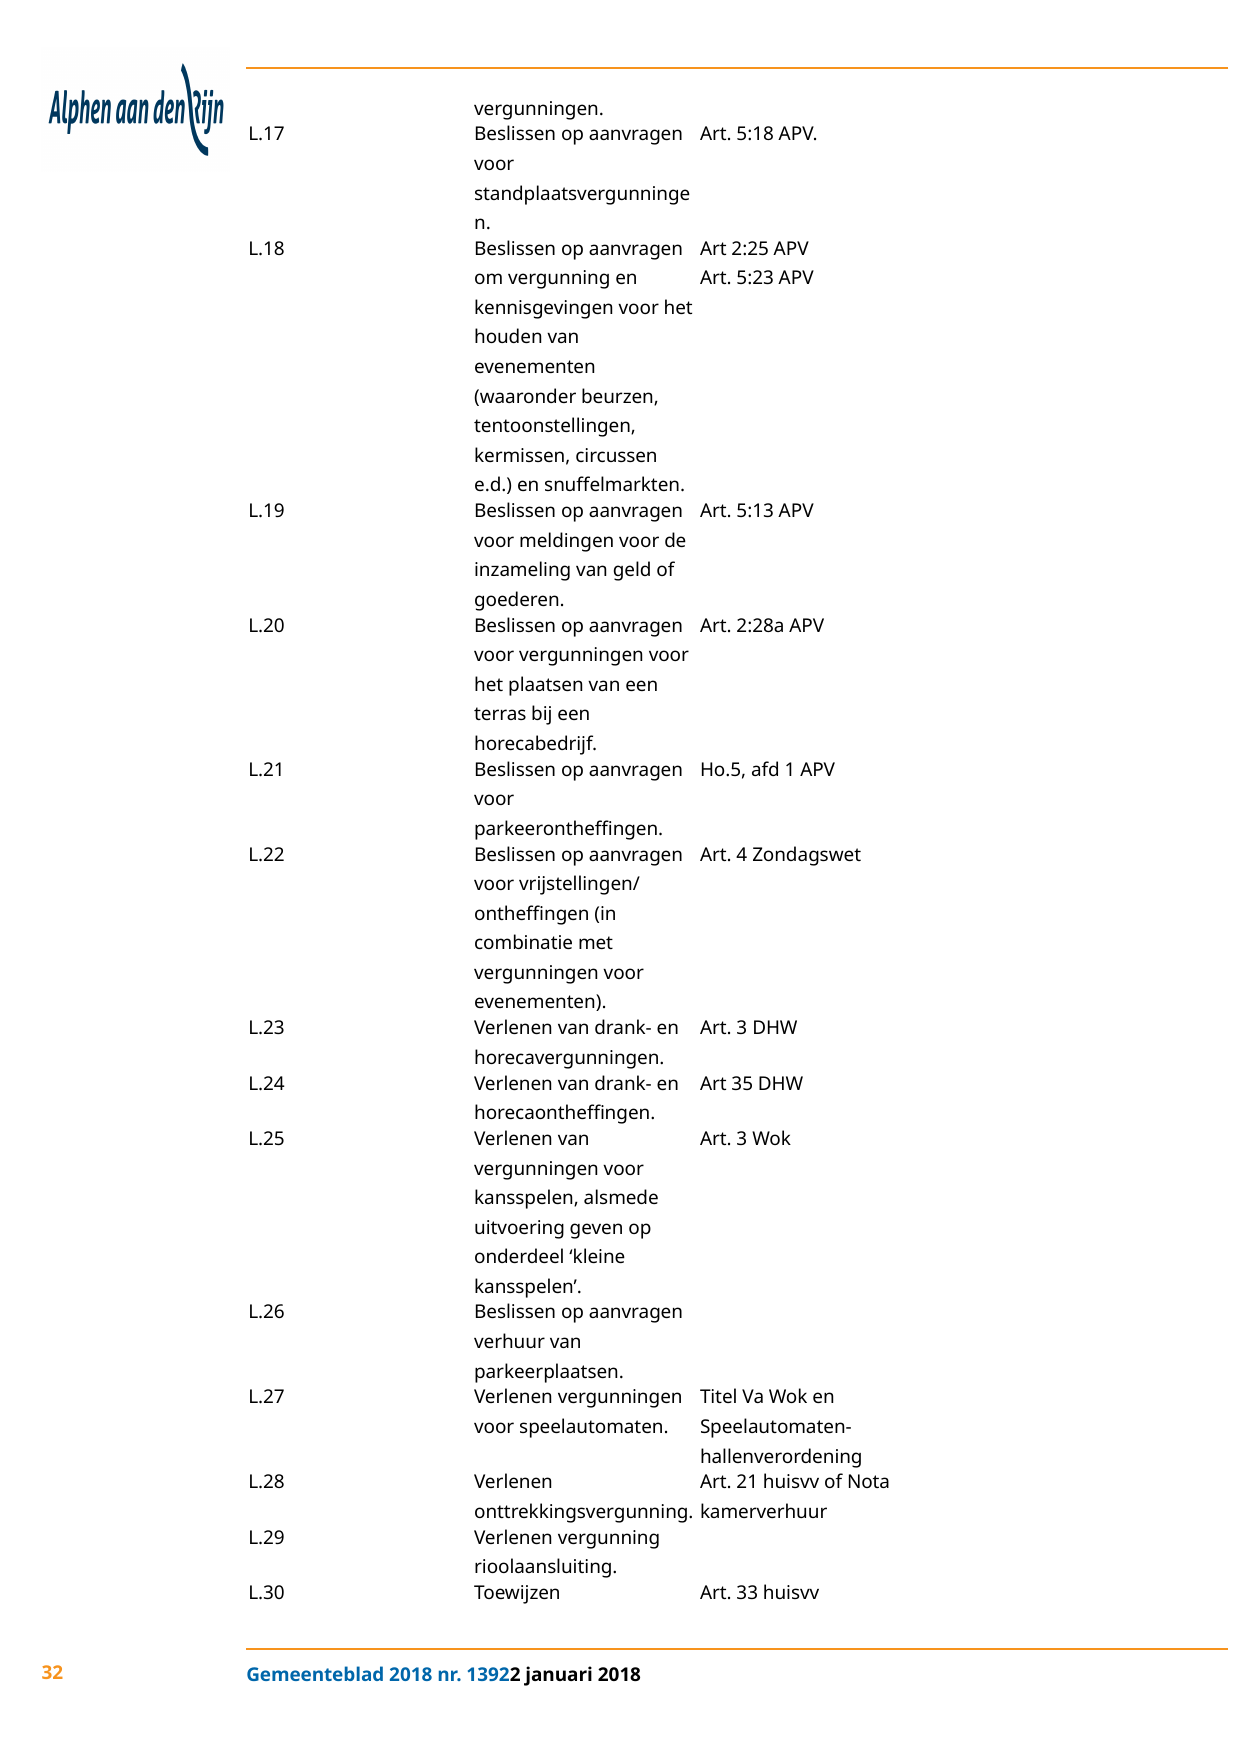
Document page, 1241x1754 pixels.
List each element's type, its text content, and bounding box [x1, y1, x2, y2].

table_cell L.21 [248, 756, 474, 841]
table_cell L.17 [248, 121, 474, 235]
table_cell Beslissen op aanvragen voor parkeerontheffingen. [474, 756, 700, 841]
table_cell Beslissen op aanvragen verhuur van parkeerplaatsen. [474, 1299, 700, 1384]
table_cell Beslissen op aanvragen om vergunning en kennisgevingen voor het houden van evenementen (waaronder beurzen, tentoonstellingen, kermissen, circussen e.d.) en snuffelmarkten. [474, 235, 700, 497]
table_cell L.26 [248, 1299, 474, 1384]
table_cell Verlenen onttrekkingsvergunning. [474, 1469, 700, 1524]
table_cell [926, 121, 1152, 235]
table_cell Verlenen van drank- en horecavergunningen. [474, 1015, 700, 1070]
table_cell [700, 1524, 926, 1579]
table_cell Art. 21 huisvv of Nota kamerverhuur [700, 1469, 926, 1524]
table_cell Verlenen van vergunningen voor kansspelen, alsmede uitvoering geven op onderdeel ‘kleine kansspelen’. [474, 1125, 700, 1299]
table_cell [926, 95, 1152, 121]
table_cell [926, 235, 1152, 497]
table_cell [926, 612, 1152, 756]
table_cell Art. 3 Wok [700, 1125, 926, 1299]
table_cell [926, 841, 1152, 1014]
table_cell Art. 2:28a APV [700, 612, 926, 756]
table_cell L.25 [248, 1125, 474, 1299]
table_cell [926, 756, 1152, 841]
table_cell L.22 [248, 841, 474, 1014]
table_cell Ho.5, afd 1 APV [700, 756, 926, 841]
table_cell [700, 95, 926, 121]
table_cell L.23 [248, 1015, 474, 1070]
table_cell Verlenen vergunning rioolaansluiting. [474, 1524, 700, 1579]
table_cell Verlenen vergunningen voor speelautomaten. [474, 1384, 700, 1468]
table_cell Art 35 DHW [700, 1070, 926, 1125]
table_cell Art. 4 Zondagswet [700, 841, 926, 1014]
table_cell Verlenen van drank- en horecaontheffingen. [474, 1070, 700, 1125]
table_cell Toewijzen [474, 1579, 700, 1605]
table_cell Art 2:25 APV Art. 5:23 APV [700, 235, 926, 497]
table_cell L.28 [248, 1469, 474, 1524]
table_cell [926, 1579, 1152, 1605]
table_cell Art. 3 DHW [700, 1015, 926, 1070]
picture [41, 47, 231, 172]
table_cell L.24 [248, 1070, 474, 1125]
table_cell Art. 5:18 APV. [700, 121, 926, 235]
table_cell vergunningen. [474, 95, 700, 121]
table_cell Art. 5:13 APV [700, 498, 926, 612]
table_cell L.30 [248, 1579, 474, 1605]
table_cell L.18 [248, 235, 474, 497]
table_cell L.27 [248, 1384, 474, 1468]
table_cell [926, 1015, 1152, 1070]
table_cell Beslissen op aanvragen voor standplaatsvergunningen. [474, 121, 700, 235]
table_cell [926, 1384, 1152, 1468]
table_cell L.29 [248, 1524, 474, 1579]
table_cell Beslissen op aanvragen voor vergunningen voor het plaatsen van een terras bij een horecabedrijf. [474, 612, 700, 756]
table_cell [926, 1299, 1152, 1384]
table_cell L.19 [248, 498, 474, 612]
table_cell Beslissen op aanvragen voor meldingen voor de inzameling van geld of goederen. [474, 498, 700, 612]
table_cell [248, 95, 474, 121]
table_cell [926, 1070, 1152, 1125]
table_cell [926, 498, 1152, 612]
table_cell [926, 1469, 1152, 1524]
table_cell [926, 1524, 1152, 1579]
table_cell Art. 33 huisvv [700, 1579, 926, 1605]
table_cell Titel Va Wok en Speelautomaten- hallenverordening [700, 1384, 926, 1468]
table_cell [926, 1125, 1152, 1299]
table_cell [700, 1299, 926, 1384]
table_cell L.20 [248, 612, 474, 756]
table_cell Beslissen op aanvragen voor vrijstellingen/ ontheffingen (in combinatie met vergunningen voor evenementen). [474, 841, 700, 1014]
